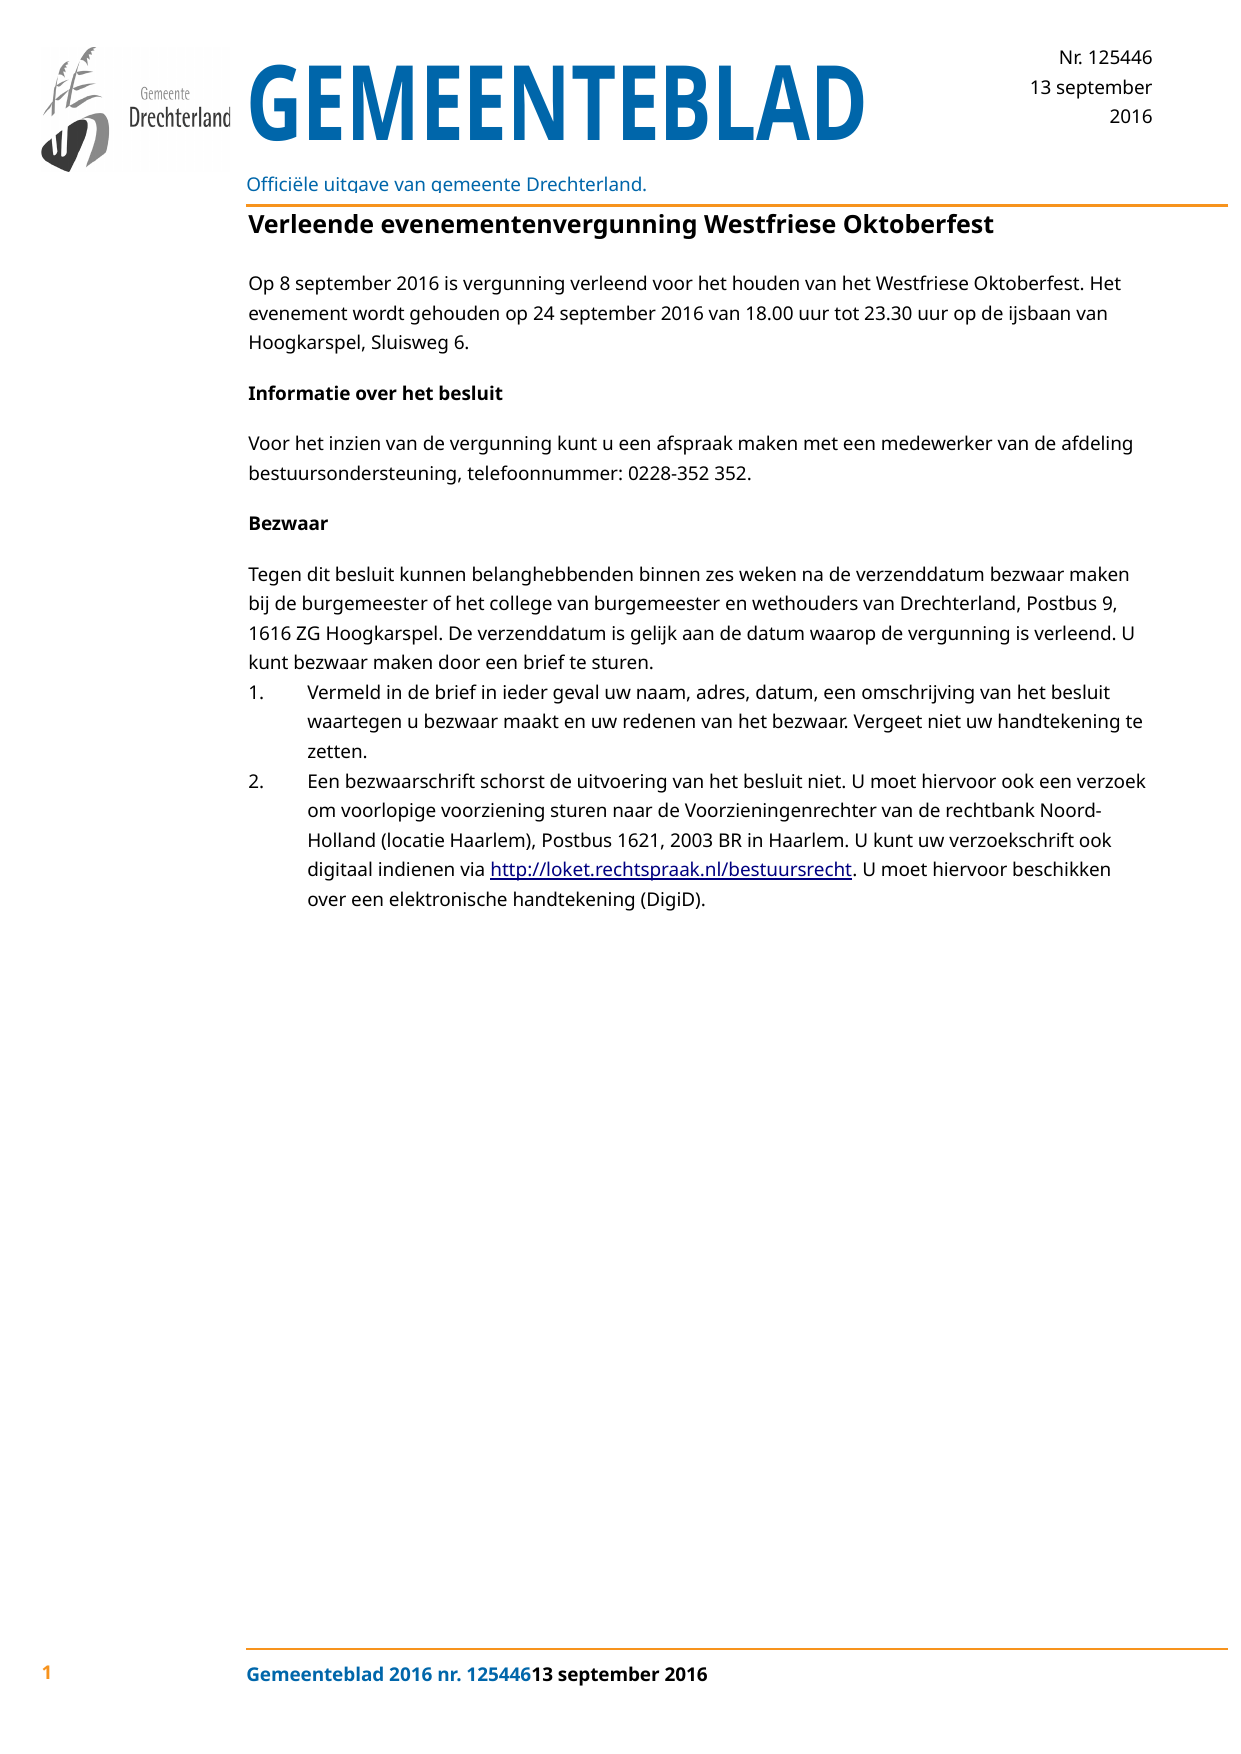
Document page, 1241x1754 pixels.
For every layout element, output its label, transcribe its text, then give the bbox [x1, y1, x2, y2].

text Bezwaar [248, 510, 1152, 536]
text Op 8 september 2016 is vergunning verleend voor het houden van het Westfriese Oktoberfest. Het evenement wordt gehouden op 24 september 2016 van 18.00 uur tot 23.30 uur op de ijsbaan van Hoogkarspel, Sluisweg 6. [248, 270, 1152, 355]
list Een bezwaarschrift schorst de uitvoering van het besluit niet. U moet hiervoor ook een verzoek om voorlopige voorziening sturen naar de Voorzieningenrechter van de rechtbank Noord-Holland (locatie Haarlem), Postbus 1621, 2003 BR in Haarlem. U kunt uw verzoekschrift ook digitaal indienen via http://loket.rechtspraak.nl/bestuursrecht. U moet hiervoor beschikken over een elektronische handtekening (DigiD). [248, 768, 1152, 912]
text Informatie over het besluit [248, 380, 1152, 406]
picture [41, 47, 231, 172]
list Vermeld in de brief in ieder geval uw naam, adres, datum, een omschrijving van het besluit waartegen u bezwaar maakt en uw redenen van het bezwaar. Vergeet niet uw handtekening te zetten. [248, 679, 1152, 764]
text Tegen dit besluit kunnen belanghebbenden binnen zes weken na de verzenddatum bezwaar maken bij de burgemeester of het college van burgemeester en wethouders van Drechterland, Postbus 9, 1616 ZG Hoogkarspel. De verzenddatum is gelijk aan de datum waarop de vergunning is verleend. U kunt bezwaar maken door een brief te sturen. [248, 561, 1152, 675]
text Voor het inzien van de vergunning kunt u een afspraak maken met een medewerker van de afdeling bestuursondersteuning, telefoonnummer: 0228-352 352. [248, 430, 1152, 486]
text Verleende evenementenvergunning Westfriese Oktoberfest [248, 207, 1152, 241]
